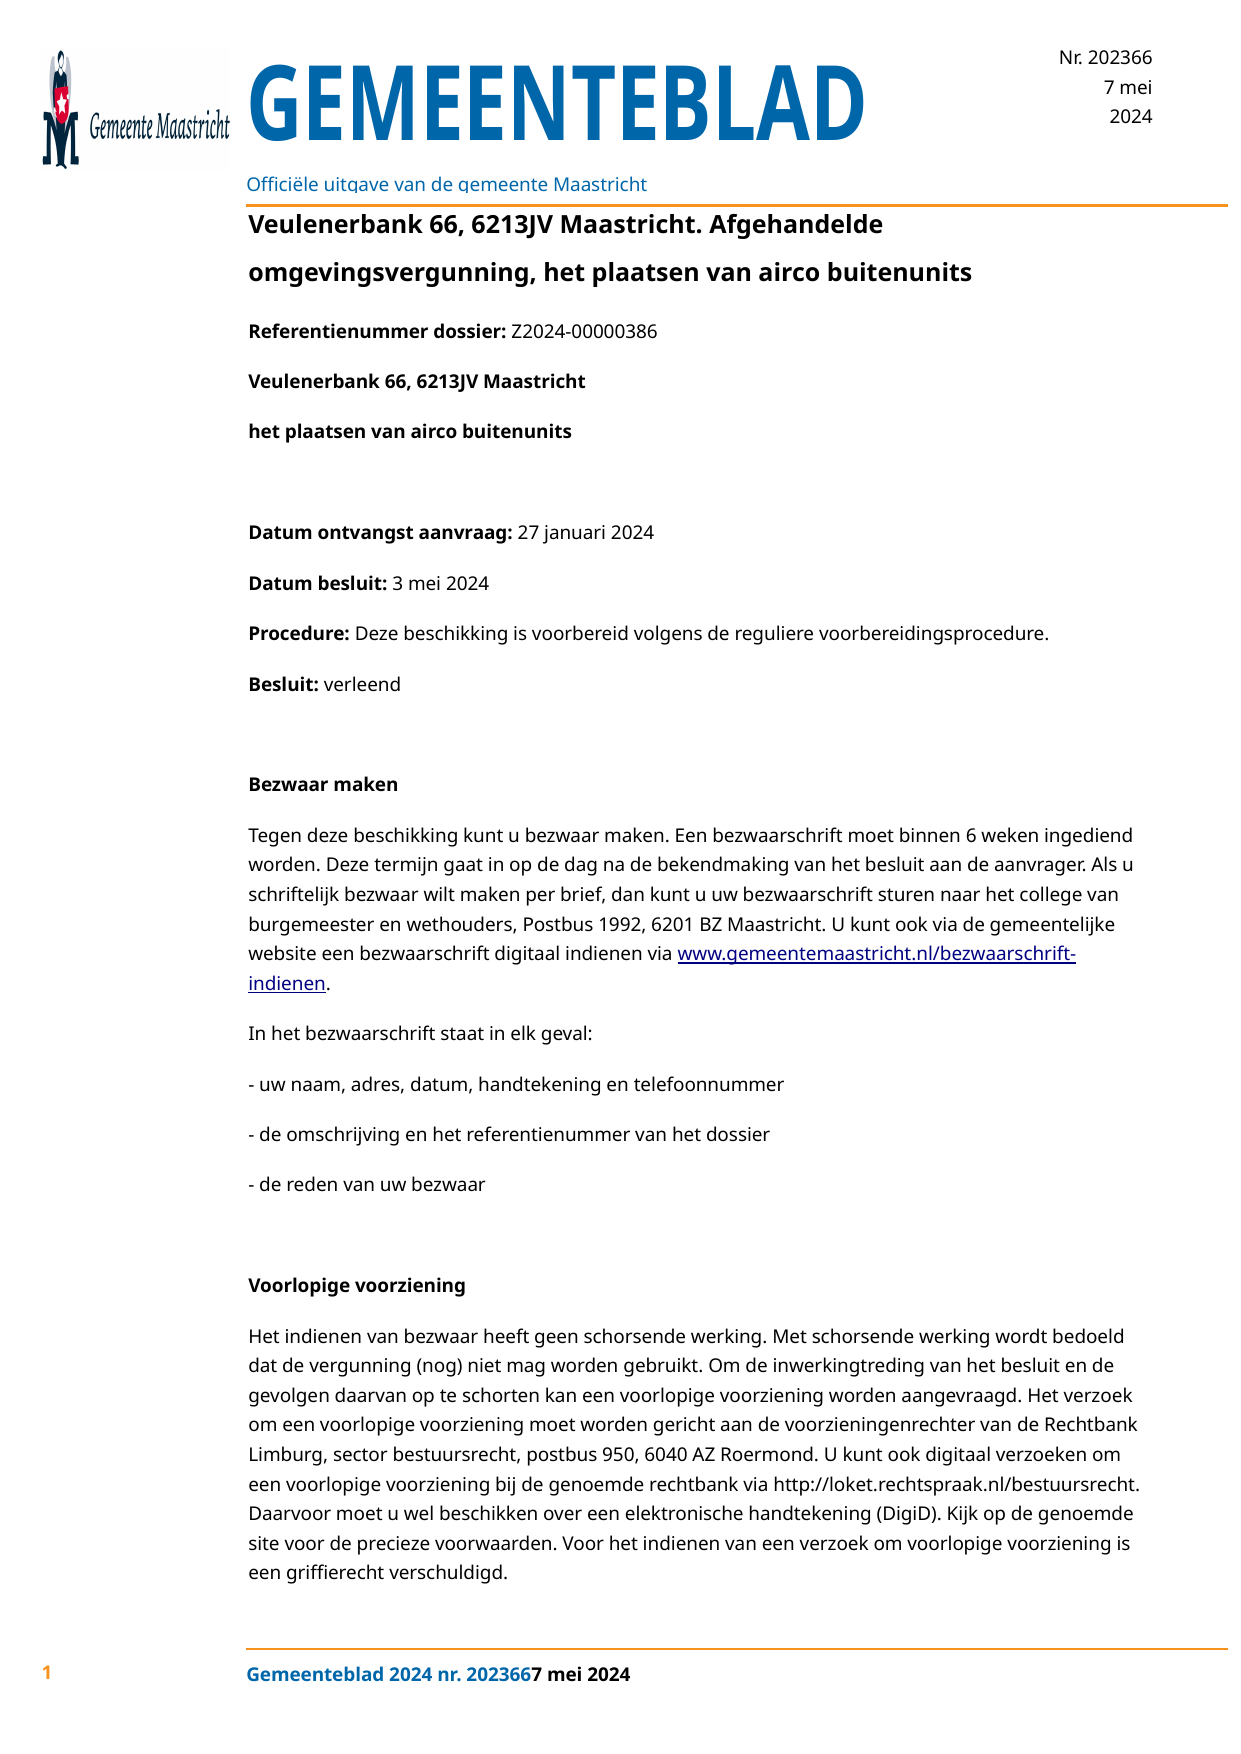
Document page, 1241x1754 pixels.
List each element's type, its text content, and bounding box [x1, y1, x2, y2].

text - uw naam, adres, datum, handtekening en telefoonnummer [248, 1071, 1152, 1097]
text Het indienen van bezwaar heeft geen schorsende werking. Met schorsende werking wordt bedoeld dat de vergunning (nog) niet mag worden gebruikt. Om de inwerkingtreding van het besluit en de gevolgen daarvan op te schorten kan een voorlopige voorziening worden aangevraagd. Het verzoek om een voorlopige voorziening moet worden gericht aan de voorzieningenrechter van de Rechtbank Limburg, sector bestuursrecht, postbus 950, 6040 AZ Roermond. U kunt ook digitaal verzoeken om een voorlopige voorziening bij de genoemde rechtbank via http://loket.rechtspraak.nl/bestuursrecht. Daarvoor moet u wel beschikken over een elektronische handtekening (DigiD). Kijk op de genoemde site voor de precieze voorwaarden. Voor het indienen van een verzoek om voorlopige voorziening is een griffierecht verschuldigd. [248, 1323, 1152, 1585]
text Besluit: verleend [248, 671, 1152, 697]
text Veulenerbank 66, 6213JV Maastricht [248, 368, 1152, 394]
text Tegen deze beschikking kunt u bezwaar maken. Een bezwaarschrift moet binnen 6 weken ingediend worden. Deze termijn gaat in op de dag na de bekendmaking van het besluit aan de aanvrager. Als u schriftelijk bezwaar wilt maken per brief, dan kunt u uw bezwaarschrift sturen naar het college van burgemeester en wethouders, Postbus 1992, 6201 BZ Maastricht. U kunt ook via de gemeentelijke website een bezwaarschrift digitaal indienen via www.gemeentemaastricht.nl/bezwaarschrift-indienen. [248, 822, 1152, 996]
picture [41, 47, 231, 172]
text - de reden van uw bezwaar [248, 1172, 1152, 1197]
text Procedure: Deze beschikking is voorbereid volgens de reguliere voorbereidingsprocedure. [248, 620, 1152, 646]
text Veulenerbank 66, 6213JV Maastricht. Afgehandelde omgevingsvergunning, het plaatsen van airco buitenunits [248, 207, 1152, 288]
text Referentienummer dossier: Z2024-00000386 [248, 318, 1152, 344]
text In het bezwaarschrift staat in elk geval: [248, 1020, 1152, 1046]
text Bezwaar maken [248, 772, 1152, 797]
text het plaatsen van airco buitenunits [248, 419, 1152, 444]
text - de omschrijving en het referentienummer van het dossier [248, 1121, 1152, 1147]
text Datum besluit: 3 mei 2024 [248, 570, 1152, 596]
text Datum ontvangst aanvraag: 27 januari 2024 [248, 519, 1152, 545]
text Voorlopige voorziening [248, 1272, 1152, 1298]
